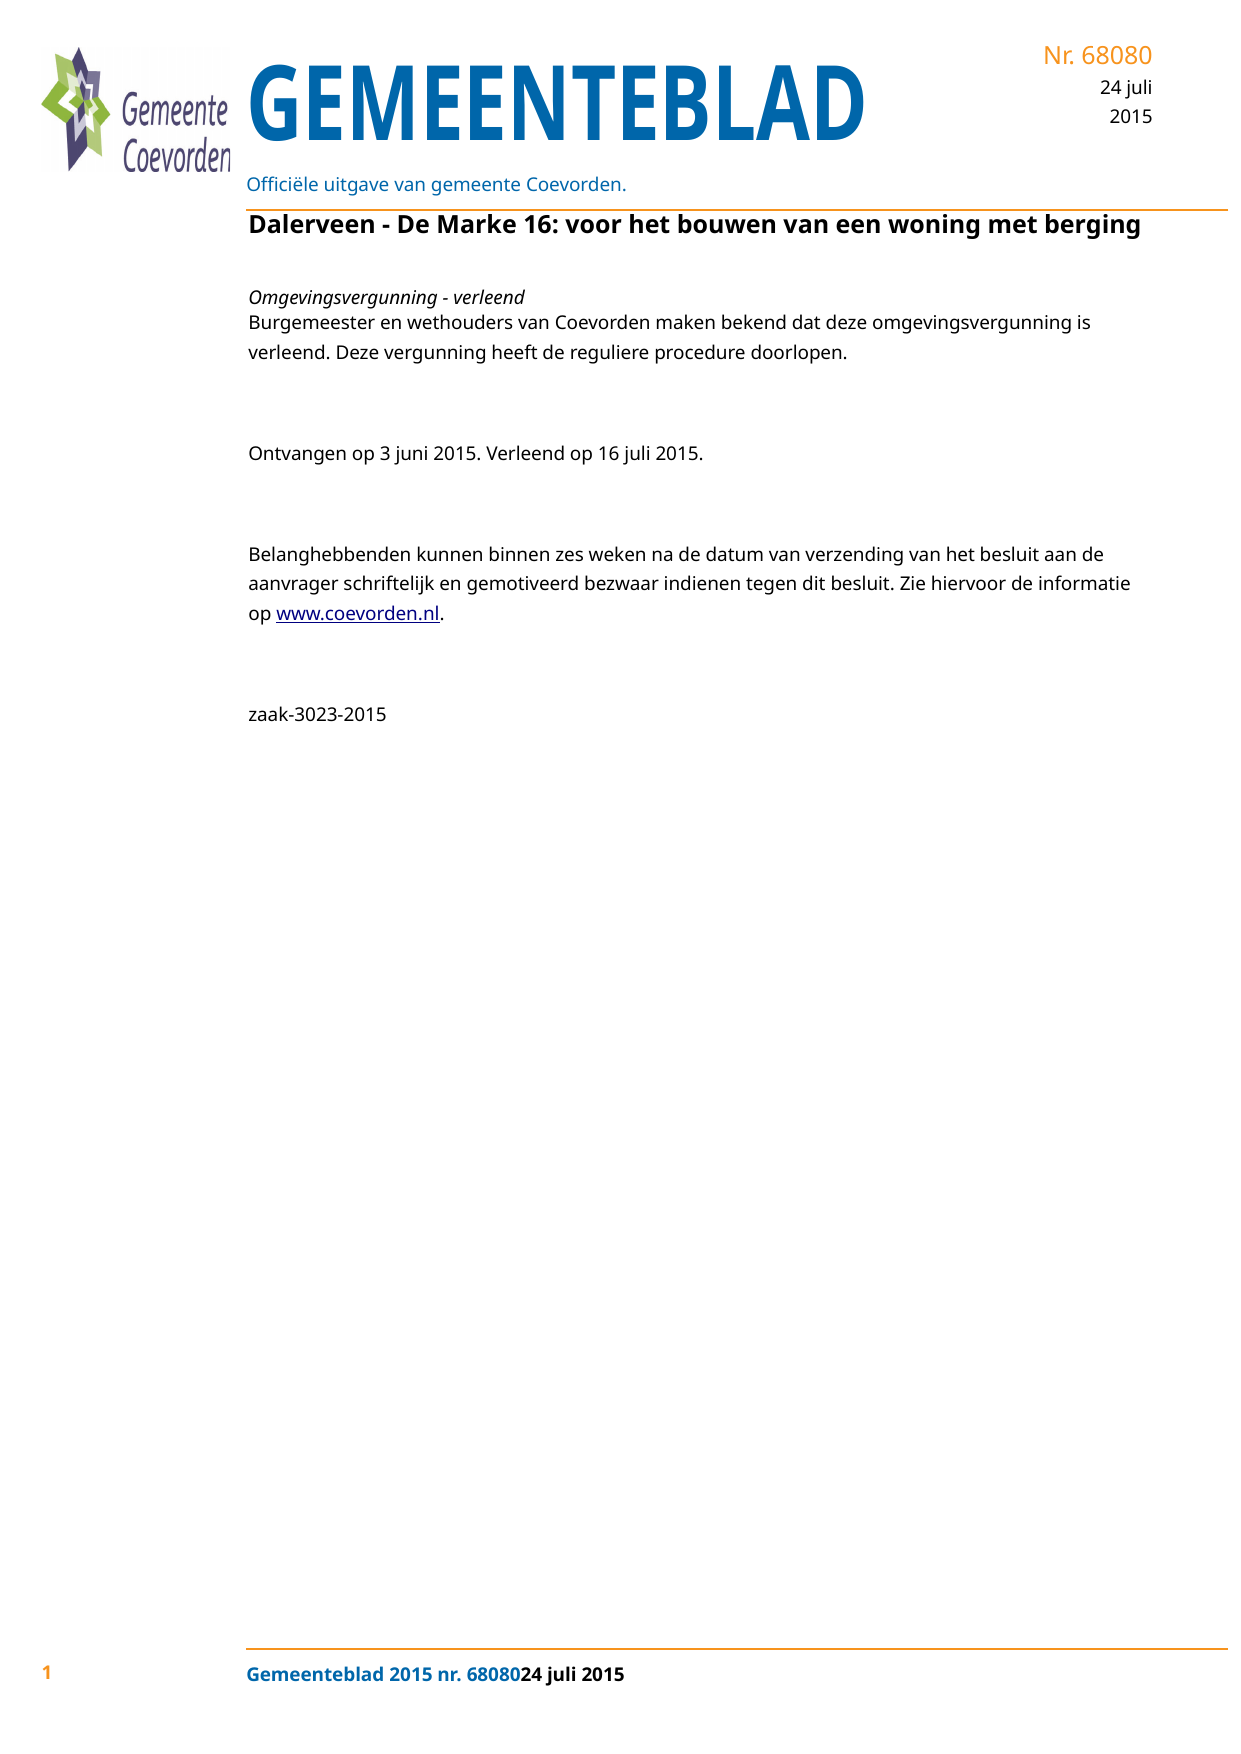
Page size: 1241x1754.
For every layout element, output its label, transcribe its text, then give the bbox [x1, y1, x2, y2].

text zaak-3023-2015 [248, 701, 1152, 727]
picture [41, 47, 231, 172]
text Dalerveen - De Marke 16: voor het bouwen van een woning met berging [248, 211, 1152, 241]
text Omgevingsvergunning - verleend [248, 284, 1152, 309]
text Burgemeester en wethouders van Coevorden maken bekend dat deze omgevingsvergunning is verleend. Deze vergunning heeft de reguliere procedure doorlopen. [248, 309, 1152, 365]
text Belanghebbenden kunnen binnen zes weken na de datum van verzending van het besluit aan de aanvrager schriftelijk en gemotiveerd bezwaar indienen tegen dit besluit. Zie hiervoor de informatie op www.coevorden.nl. [248, 541, 1152, 626]
text Ontvangen op 3 juni 2015. Verleend op 16 juli 2015. [248, 440, 1152, 466]
